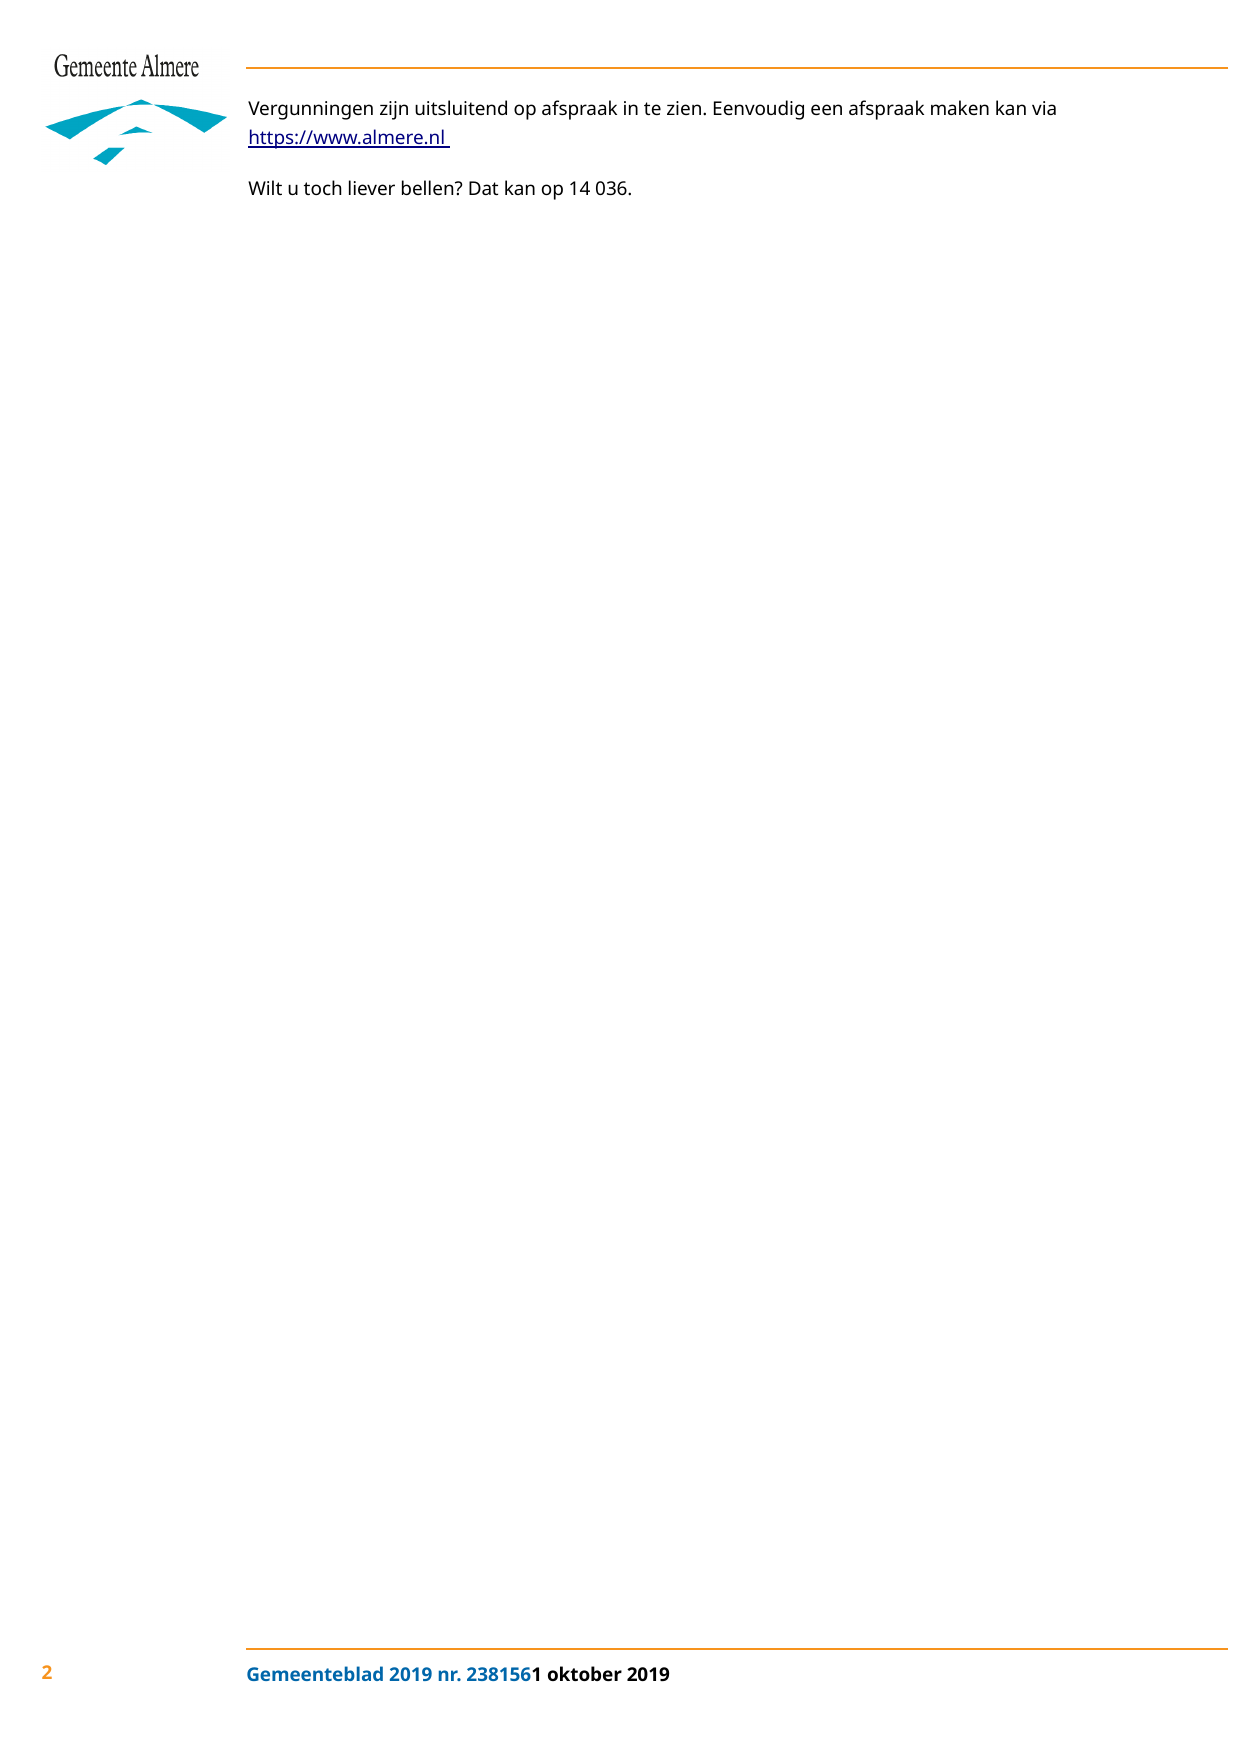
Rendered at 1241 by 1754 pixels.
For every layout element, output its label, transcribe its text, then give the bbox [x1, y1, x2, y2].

picture [41, 47, 231, 172]
text Wilt u toch liever bellen? Dat kan op 14 036. [248, 175, 1152, 201]
text Vergunningen zijn uitsluitend op afspraak in te zien. Eenvoudig een afspraak maken kan via https://www.almere.nl [248, 95, 1152, 150]
